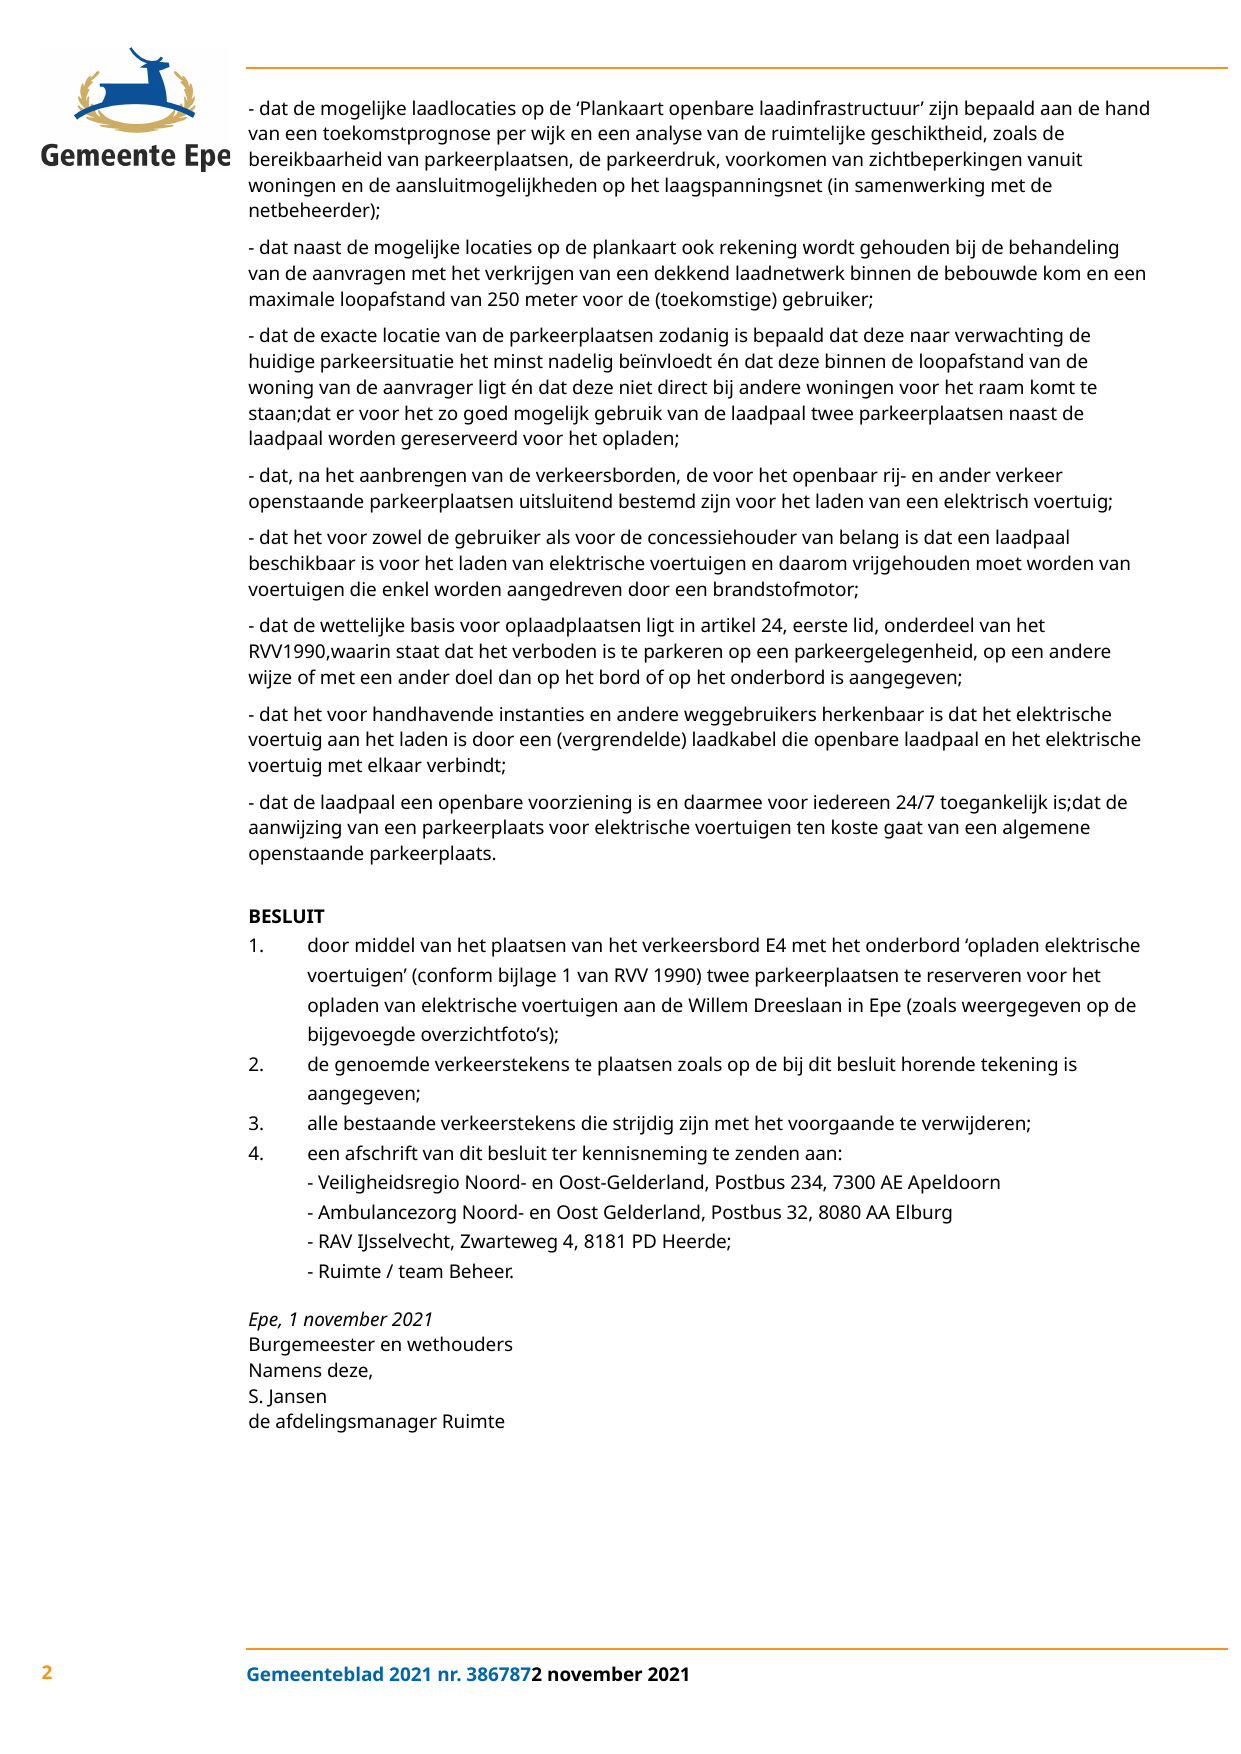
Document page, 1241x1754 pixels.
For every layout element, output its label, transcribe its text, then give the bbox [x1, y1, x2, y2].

text Epe, 1 november 2021 [248, 1306, 1152, 1332]
text Namens deze, [248, 1357, 1152, 1383]
list - Veiligheidsregio Noord- en Oost-Gelderland, Postbus 234, 7300 AE Apeldoorn [248, 1169, 1152, 1195]
text - dat naast de mogelijke locaties op de plankaart ook rekening wordt gehouden bij de behandeling van de aanvragen met het verkrijgen van een dekkend laadnetwerk binnen de bebouwde kom en een maximale loopafstand van 250 meter voor de (toekomstige) gebruiker; [248, 234, 1152, 312]
list een afschrift van dit besluit ter kennisneming te zenden aan: [248, 1140, 1152, 1165]
text - dat de wettelijke basis voor oplaadplaatsen ligt in artikel 24, eerste lid, onderdeel van het RVV1990,waarin staat dat het verboden is te parkeren op een parkeergelegenheid, op een andere wijze of met een ander doel dan op het bord of op het onderbord is aangegeven; [248, 613, 1152, 690]
list - Ambulancezorg Noord- en Oost Gelderland, Postbus 32, 8080 AA Elburg [248, 1199, 1152, 1224]
text - dat het voor handhavende instanties en andere weggebruikers herkenbaar is dat het elektrische voertuig aan het laden is door een (vergrendelde) laadkabel die openbare laadpaal en het elektrische voertuig met elkaar verbindt; [248, 701, 1152, 778]
text de afdelingsmanager Ruimte [248, 1409, 1152, 1434]
text BESLUIT [248, 903, 1152, 929]
text - dat de mogelijke laadlocaties op de ‘Plankaart openbare laadinfrastructuur’ zijn bepaald aan de hand van een toekomstprognose per wijk en een analyse van de ruimtelijke geschiktheid, zoals de bereikbaarheid van parkeerplaatsen, de parkeerdruk, voorkomen van zichtbeperkingen vanuit woningen en de aansluitmogelijkheden op het laagspanningsnet (in samenwerking met de netbeheerder); [248, 95, 1152, 223]
text - dat, na het aanbrengen van de verkeersborden, de voor het openbaar rij- en ander verkeer openstaande parkeerplaatsen uitsluitend bestemd zijn voor het laden van een elektrisch voertuig; [248, 462, 1152, 513]
text - dat het voor zowel de gebruiker als voor de concessiehouder van belang is dat een laadpaal beschikbaar is voor het laden van elektrische voertuigen en daarom vrijgehouden moet worden van voertuigen die enkel worden aangedreven door een brandstofmotor; [248, 524, 1152, 602]
list door middel van het plaatsen van het verkeersbord E4 met het onderbord ‘opladen elektrische voertuigen’ (conform bijlage 1 van RVV 1990) twee parkeerplaatsen te reserveren voor het opladen van elektrische voertuigen aan de Willem Dreeslaan in Epe (zoals weergegeven op de bijgevoegde overzichtfoto’s); [248, 933, 1152, 1047]
text S. Jansen [248, 1383, 1152, 1409]
text - dat de exacte locatie van de parkeerplaatsen zodanig is bepaald dat deze naar verwachting de huidige parkeersituatie het minst nadelig beïnvloedt én dat deze binnen de loopafstand van de woning van de aanvrager ligt én dat deze niet direct bij andere woningen voor het raam komt te staan;dat er voor het zo goed mogelijk gebruik van de laadpaal twee parkeerplaatsen naast de laadpaal worden gereserveerd voor het opladen; [248, 322, 1152, 451]
picture [41, 47, 231, 172]
text - dat de laadpaal een openbare voorziening is en daarmee voor iedereen 24/7 toegankelijk is;dat de aanwijzing van een parkeerplaats voor elektrische voertuigen ten koste gaat van een algemene openstaande parkeerplaats. [248, 789, 1152, 866]
list - Ruimte / team Beheer. [248, 1258, 1152, 1284]
list - RAV IJsselvecht, Zwarteweg 4, 8181 PD Heerde; [248, 1228, 1152, 1254]
list alle bestaande verkeerstekens die strijdig zijn met het voorgaande te verwijderen; [248, 1110, 1152, 1136]
list de genoemde verkeerstekens te plaatsen zoals op de bij dit besluit horende tekening is aangegeven; [248, 1051, 1152, 1106]
text Burgemeester en wethouders [248, 1332, 1152, 1357]
